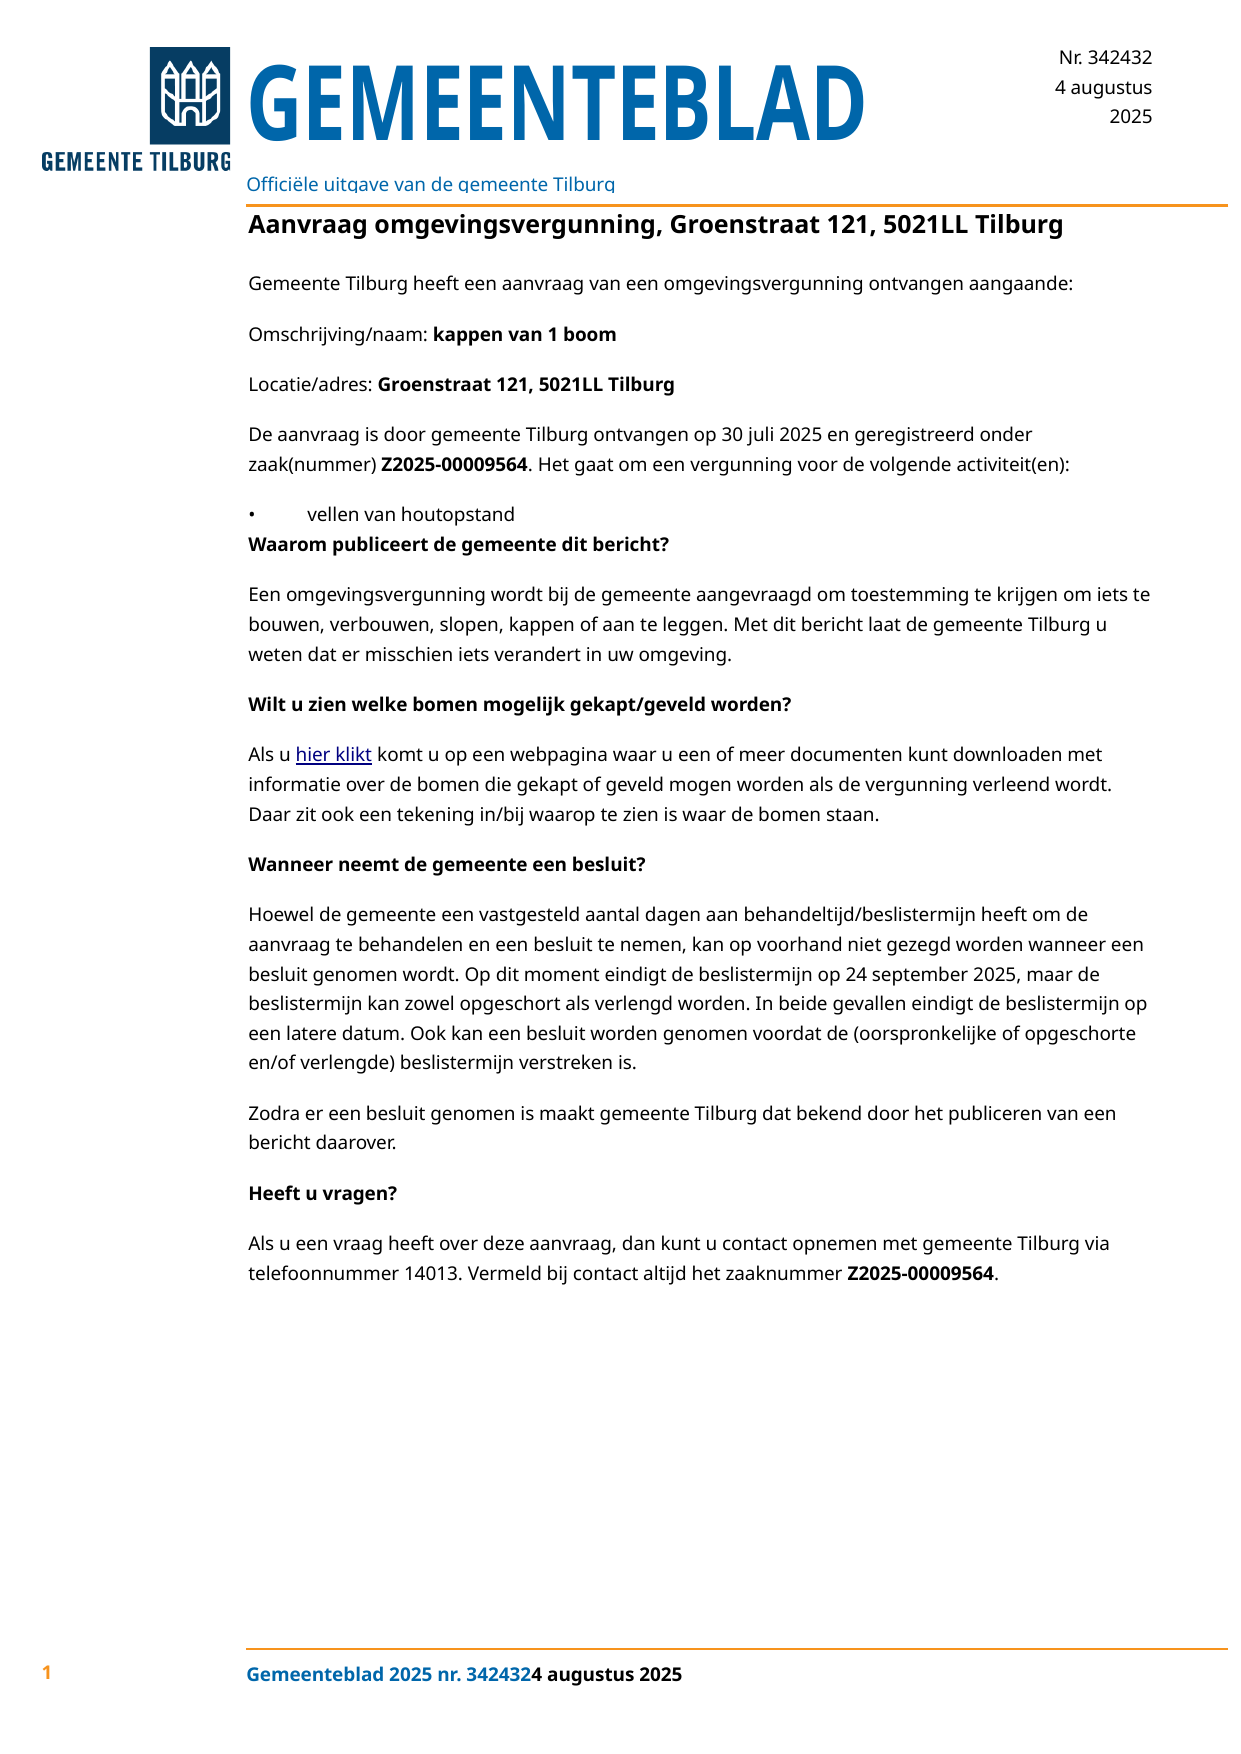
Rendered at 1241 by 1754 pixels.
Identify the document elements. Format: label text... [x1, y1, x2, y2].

text De aanvraag is door gemeente Tilburg ontvangen op 30 juli 2025 en geregistreerd onder zaak(nummer) Z2025-00009564. Het gaat om een vergunning voor de volgende activiteit(en): [248, 422, 1152, 477]
list vellen van houtopstand [248, 502, 1152, 527]
text Als u hier klikt komt u op een webpagina waar u een of meer documenten kunt downloaden met informatie over de bomen die gekapt of geveld mogen worden als de vergunning verleend wordt. Daar zit ook een tekening in/bij waarop te zien is waar de bomen staan. [248, 742, 1152, 826]
text Wilt u zien welke bomen mogelijk gekapt/geveld worden? [248, 691, 1152, 717]
text Een omgevingsvergunning wordt bij de gemeente aangevraagd om toestemming te krijgen om iets te bouwen, verbouwen, slopen, kappen of aan te leggen. Met dit bericht laat de gemeente Tilburg u weten dat er misschien iets verandert in uw omgeving. [248, 582, 1152, 666]
text Aanvraag omgevingsvergunning, Groenstraat 121, 5021LL Tilburg [248, 207, 1152, 241]
text Locatie/adres: Groenstraat 121, 5021LL Tilburg [248, 371, 1152, 397]
text Als u een vraag heeft over deze aanvraag, dan kunt u contact opnemen met gemeente Tilburg via telefoonnummer 14013. Vermeld bij contact altijd het zaaknummer Z2025-00009564. [248, 1230, 1152, 1286]
text Waarom publiceert de gemeente dit bericht? [248, 531, 1152, 557]
text Gemeente Tilburg heeft een aanvraag van een omgevingsvergunning ontvangen aangaande: [248, 270, 1152, 296]
text Wanneer neemt de gemeente een besluit? [248, 851, 1152, 877]
text Zodra er een besluit genomen is maakt gemeente Tilburg dat bekend door het publiceren van een bericht daarover. [248, 1100, 1152, 1155]
text Hoewel de gemeente een vastgesteld aantal dagen aan behandeltijd/beslistermijn heeft om de aanvraag te behandelen en een besluit te nemen, kan op voorhand niet gezegd worden wanneer een besluit genomen wordt. Op dit moment eindigt de beslistermijn op 24 september 2025, maar de beslistermijn kan zowel opgeschort als verlengd worden. In beide gevallen eindigt de beslistermijn op een latere datum. Ook kan een besluit worden genomen voordat de (oorspronkelijke of opgeschorte en/of verlengde) beslistermijn verstreken is. [248, 902, 1152, 1075]
text Omschrijving/naam: kappen van 1 boom [248, 321, 1152, 346]
text Heeft u vragen? [248, 1180, 1152, 1206]
picture [41, 47, 231, 172]
